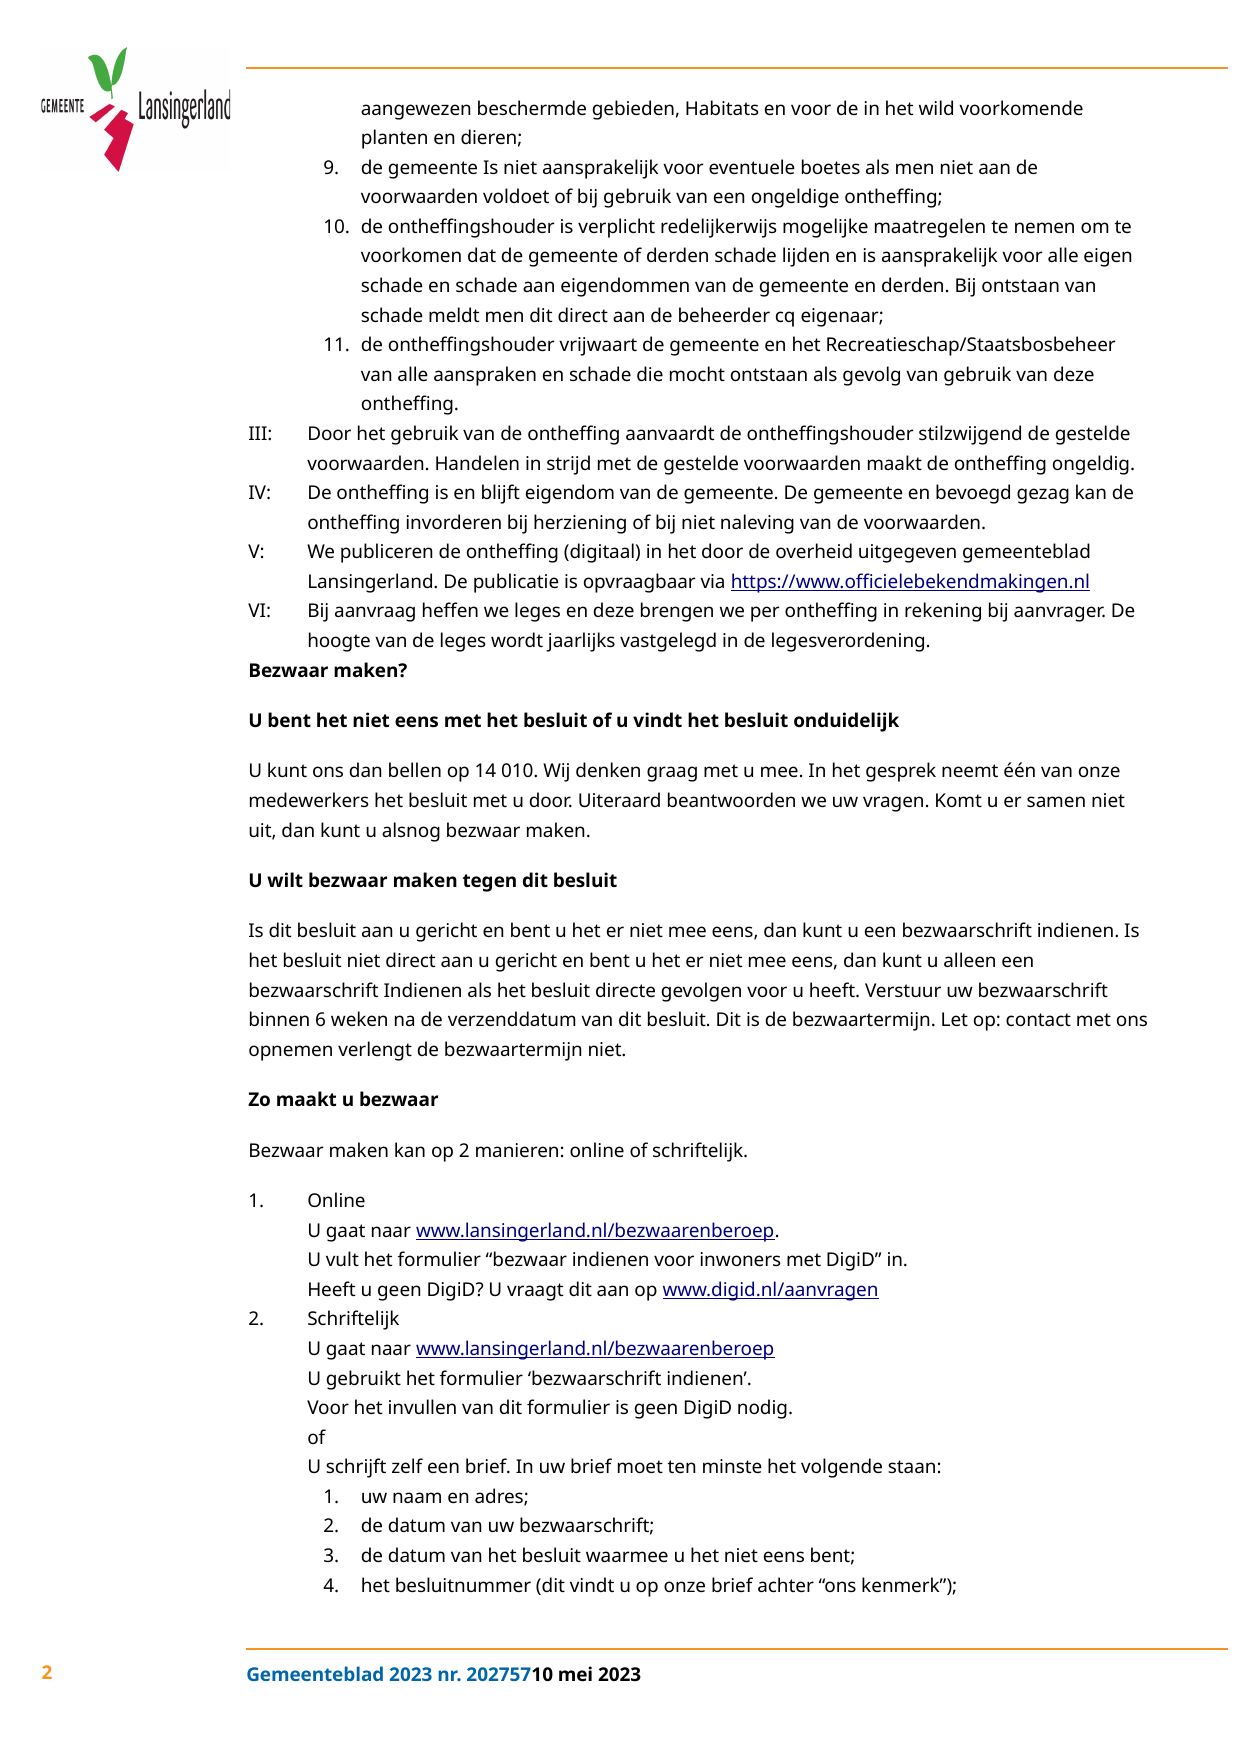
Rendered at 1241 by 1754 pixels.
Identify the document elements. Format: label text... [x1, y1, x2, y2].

list De ontheffing is en blijft eigendom van de gemeente. De gemeente en bevoegd gezag kan de ontheffing invorderen bij herziening of bij niet naleving van de voorwaarden. [248, 479, 1152, 535]
list Online [248, 1187, 1152, 1213]
list U gaat naar www.lansingerland.nl/bezwaarenberoep [248, 1335, 1152, 1361]
text Bezwaar maken kan op 2 manieren: online of schriftelijk. [248, 1137, 1152, 1163]
text U kunt ons dan bellen op 14 010. Wij denken graag met u mee. In het gesprek neemt één van onze medewerkers het besluit met u door. Uiteraard beantwoorden we uw vragen. Komt u er samen niet uit, dan kunt u alsnog bezwaar maken. [248, 758, 1152, 843]
list Voor het invullen van dit formulier is geen DigiD nodig. [248, 1394, 1152, 1420]
text Is dit besluit aan u gericht en bent u het er niet mee eens, dan kunt u een bezwaarschrift indienen. Is het besluit niet direct aan u gericht en bent u het er niet mee eens, dan kunt u alleen een bezwaarschrift Indienen als het besluit directe gevolgen voor u heeft. Verstuur uw bezwaarschrift binnen 6 weken na de verzenddatum van dit besluit. Dit is de bezwaartermijn. Let op: contact met ons opnemen verlengt de bezwaartermijn niet. [248, 918, 1152, 1062]
list de datum van het besluit waarmee u het niet eens bent; [323, 1542, 1152, 1568]
list U gaat naar www.lansingerland.nl/bezwaarenberoep. [248, 1217, 1152, 1243]
picture [41, 47, 231, 172]
list de ontheffingshouder vrijwaart de gemeente en het Recreatieschap/Staatsbosbeheer van alle aanspraken en schade die mocht ontstaan als gevolg van gebruik van deze ontheffing. [323, 331, 1152, 416]
text U wilt bezwaar maken tegen dit besluit [248, 867, 1152, 893]
list We publiceren de ontheffing (digitaal) in het door de overheid uitgegeven gemeenteblad Lansingerland. De publicatie is opvraagbaar via https://www.officielebekendmakingen.nl [248, 538, 1152, 594]
list U gebruikt het formulier ‘bezwaarschrift indienen’. [248, 1365, 1152, 1391]
text Zo maakt u bezwaar [248, 1086, 1152, 1112]
list U vult het formulier “bezwaar indienen voor inwoners met DigiD” in. [248, 1246, 1152, 1272]
list Bij aanvraag heffen we leges en deze brengen we per ontheffing in rekening bij aanvrager. De hoogte van de leges wordt jaarlijks vastgelegd in de legesverordening. [248, 598, 1152, 653]
list de ontheffingshouder is verplicht redelijkerwijs mogelijke maatregelen te nemen om te voorkomen dat de gemeente of derden schade lijden en is aansprakelijk voor alle eigen schade en schade aan eigendommen van de gemeente en derden. Bij ontstaan van schade meldt men dit direct aan de beheerder cq eigenaar; [323, 213, 1152, 328]
text U bent het niet eens met het besluit of u vindt het besluit onduidelijk [248, 707, 1152, 733]
list Door het gebruik van de ontheffing aanvaardt de ontheffingshouder stilzwijgend de gestelde voorwaarden. Handelen in strijd met de gestelde voorwaarden maakt de ontheffing ongeldig. [248, 420, 1152, 476]
list de datum van uw bezwaarschrift; [323, 1513, 1152, 1538]
list aangewezen beschermde gebieden, Habitats en voor de in het wild voorkomende planten en dieren; [323, 95, 1152, 150]
list Schriftelijk [248, 1306, 1152, 1331]
list het besluitnummer (dit vindt u op onze brief achter “ons kenmerk”); [323, 1572, 1152, 1598]
list uw naam en adres; [323, 1483, 1152, 1509]
list de gemeente Is niet aansprakelijk voor eventuele boetes als men niet aan de voorwaarden voldoet of bij gebruik van een ongeldige ontheffing; [323, 154, 1152, 209]
list of [248, 1424, 1152, 1450]
list Heeft u geen DigiD? U vraagt dit aan op www.digid.nl/aanvragen [248, 1276, 1152, 1302]
text Bezwaar maken? [248, 657, 1152, 683]
list U schrijft zelf een brief. In uw brief moet ten minste het volgende staan: [248, 1453, 1152, 1479]
